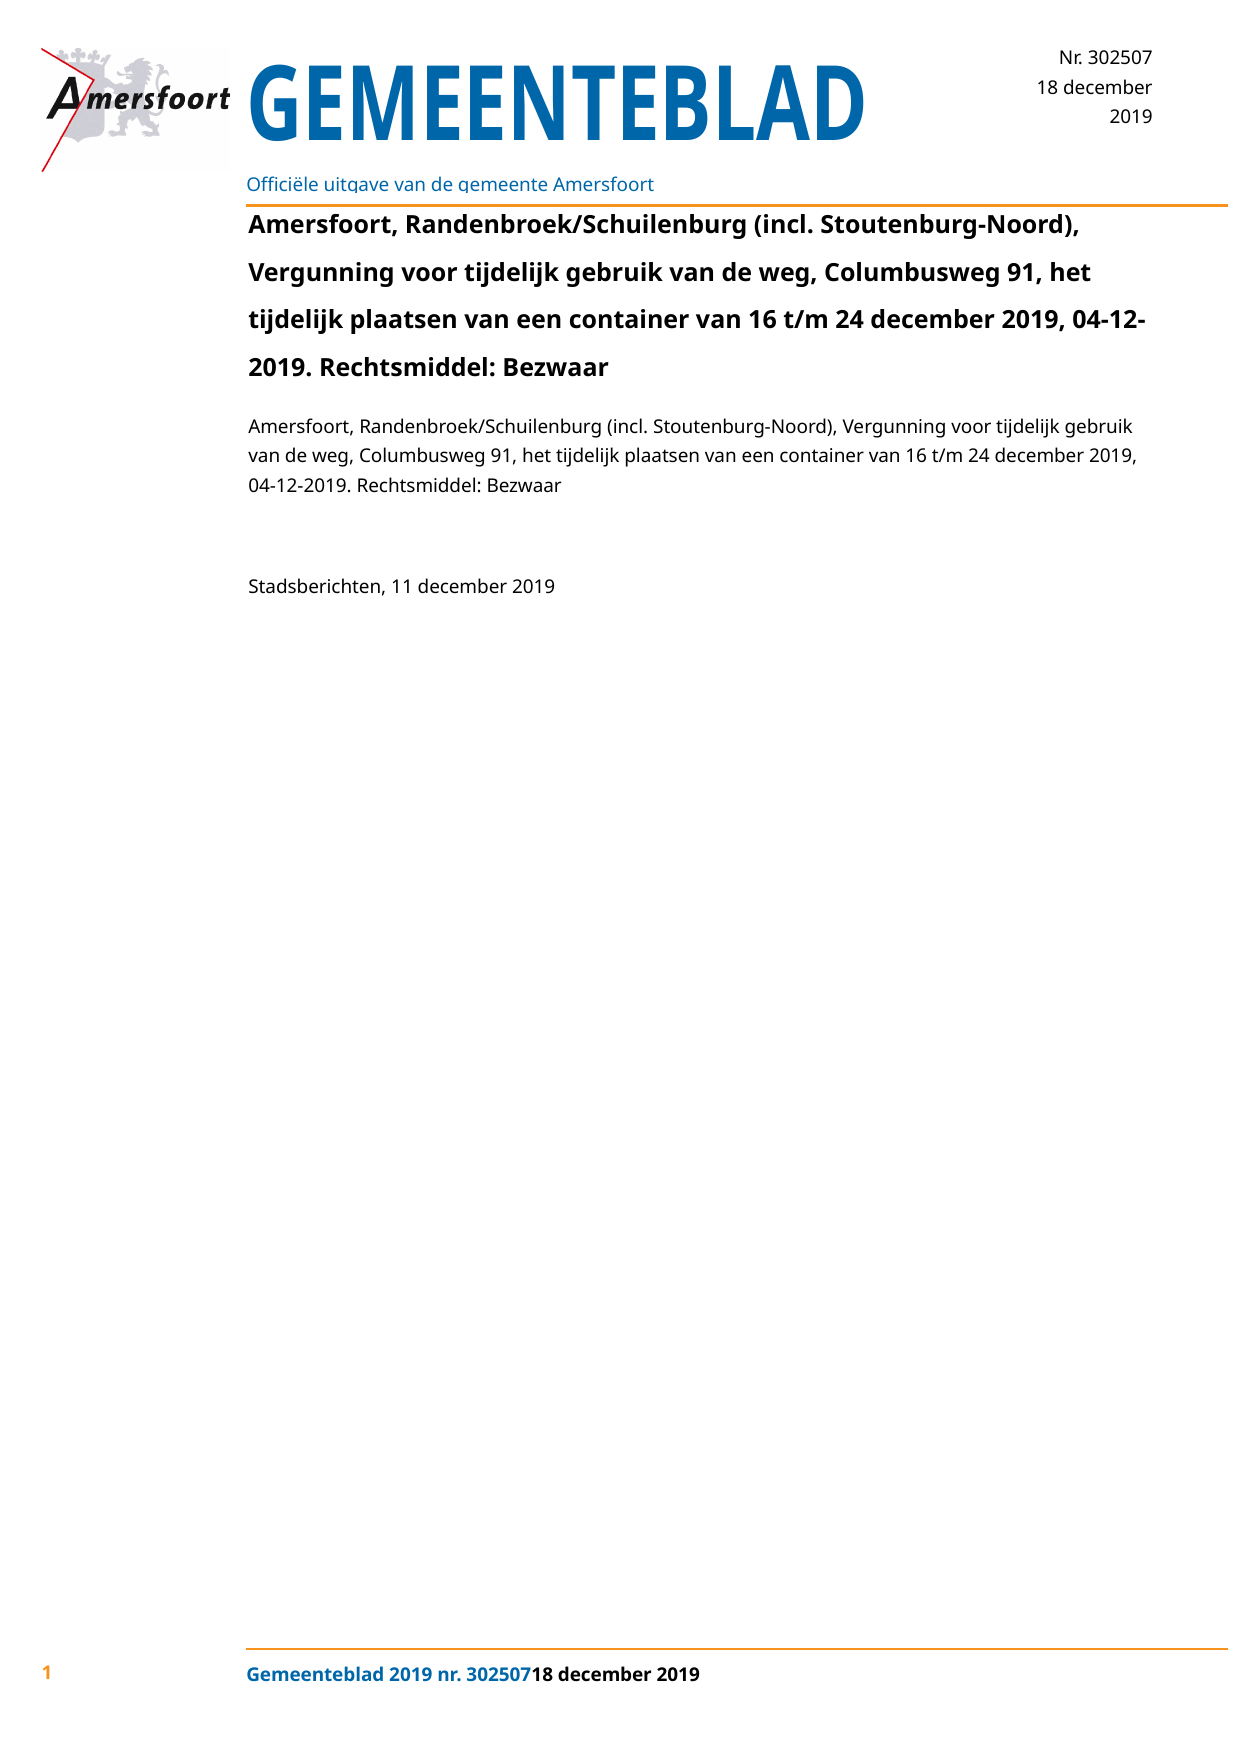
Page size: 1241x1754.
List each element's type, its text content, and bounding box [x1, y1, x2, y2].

text Amersfoort, Randenbroek/Schuilenburg (incl. Stoutenburg-Noord), Vergunning voor tijdelijk gebruik van de weg, Columbusweg 91, het tijdelijk plaatsen van een container van 16 t/m 24 december 2019, 04-12-2019. Rechtsmiddel: Bezwaar [248, 207, 1152, 384]
text Stadsberichten, 11 december 2019 [248, 573, 1152, 599]
picture [41, 47, 231, 172]
text Amersfoort, Randenbroek/Schuilenburg (incl. Stoutenburg-Noord), Vergunning voor tijdelijk gebruik van de weg, Columbusweg 91, het tijdelijk plaatsen van een container van 16 t/m 24 december 2019, 04-12-2019. Rechtsmiddel: Bezwaar [248, 413, 1152, 498]
